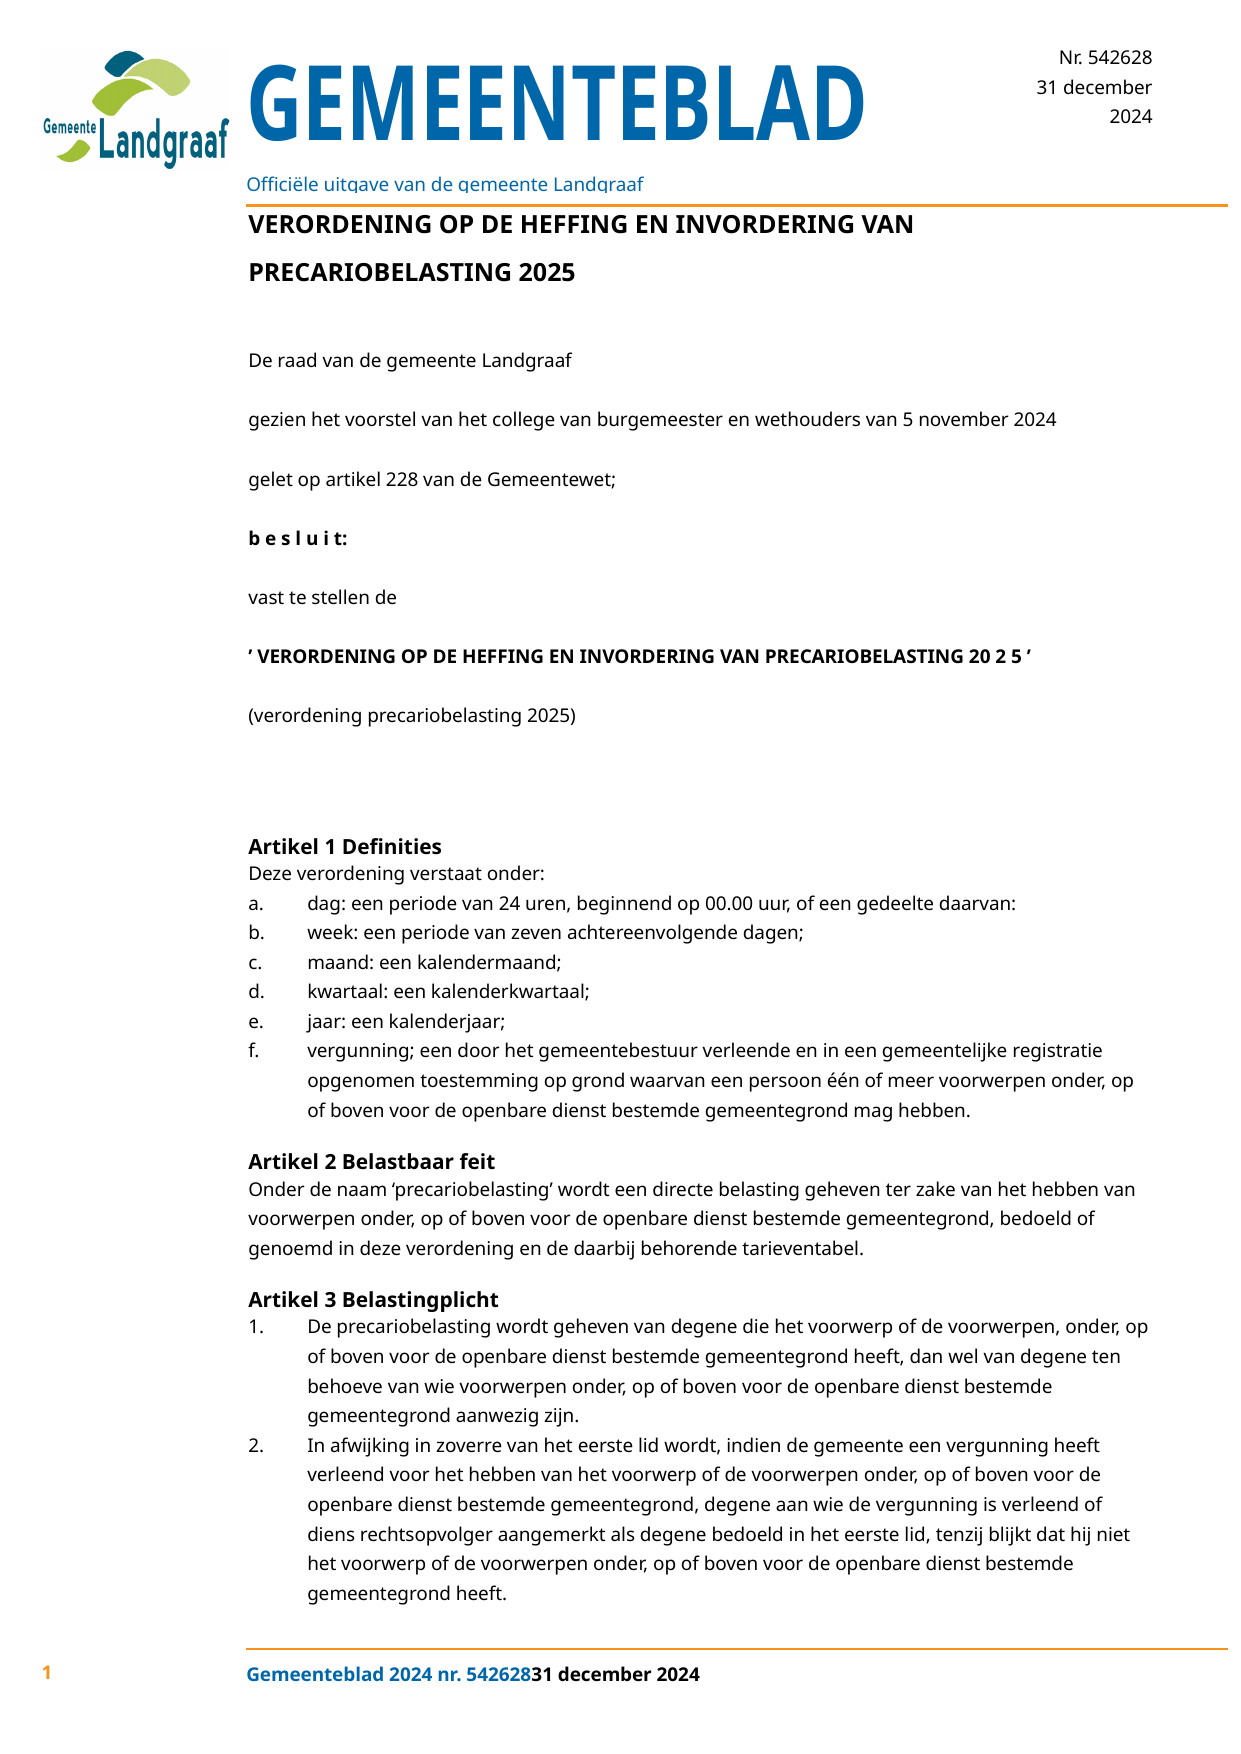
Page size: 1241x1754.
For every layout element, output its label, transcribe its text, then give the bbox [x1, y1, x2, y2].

text Artikel 3 Belastingplicht [248, 1285, 1152, 1314]
list dag: een periode van 24 uren, beginnend op 00.00 uur, of een gedeelte daarvan: [248, 890, 1152, 916]
picture [41, 47, 231, 172]
text b e s l u i t: [248, 525, 1152, 551]
text (verordening precariobelasting 2025) [248, 702, 1152, 728]
text Onder de naam ‘precariobelasting’ wordt een directe belasting geheven ter zake van het hebben van voorwerpen onder, op of boven voor de openbare dienst bestemde gemeentegrond, bedoeld of genoemd in deze verordening en de daarbij behorende tarieventabel. [248, 1176, 1152, 1261]
text Artikel 2 Belastbaar feit [248, 1147, 1152, 1176]
text gelet op artikel 228 van de Gemeentewet; [248, 466, 1152, 492]
list De precariobelasting wordt geheven van degene die het voorwerp of de voorwerpen, onder, op of boven voor de openbare dienst bestemde gemeentegrond heeft, dan wel van degene ten behoeve van wie voorwerpen onder, op of boven voor de openbare dienst bestemde gemeentegrond aanwezig zijn. [248, 1314, 1152, 1428]
text ’ VERORDENING OP DE HEFFING EN INVORDERING VAN PRECARIOBELASTING 20 2 5 ’ [248, 643, 1152, 669]
text Deze verordening verstaat onder: [248, 860, 1152, 886]
text gezien het voorstel van het college van burgemeester en wethouders van 5 november 2024 [248, 407, 1152, 432]
text De raad van de gemeente Landgraaf [248, 347, 1152, 373]
text Artikel 1 Definities [248, 832, 1152, 860]
list kwartaal: een kalenderkwartaal; [248, 978, 1152, 1004]
list vergunning; een door het gemeentebestuur verleende en in een gemeentelijke registratie opgenomen toestemming op grond waarvan een persoon één of meer voorwerpen onder, op of boven voor de openbare dienst bestemde gemeentegrond mag hebben. [248, 1038, 1152, 1123]
list In afwijking in zoverre van het eerste lid wordt, indien de gemeente een vergunning heeft verleend voor het hebben van het voorwerp of de voorwerpen onder, op of boven voor de openbare dienst bestemde gemeentegrond, degene aan wie de vergunning is verleend of diens rechtsopvolger aangemerkt als degene bedoeld in het eerste lid, tenzij blijkt dat hij niet het voorwerp of de voorwerpen onder, op of boven voor de openbare dienst bestemde gemeentegrond heeft. [248, 1432, 1152, 1606]
text vast te stellen de [248, 584, 1152, 610]
list week: een periode van zeven achtereenvolgende dagen; [248, 919, 1152, 945]
text VERORDENING OP DE HEFFING EN INVORDERING VAN PRECARIOBELASTING 2025 [248, 207, 1152, 288]
list jaar: een kalenderjaar; [248, 1008, 1152, 1034]
list maand: een kalendermaand; [248, 949, 1152, 975]
